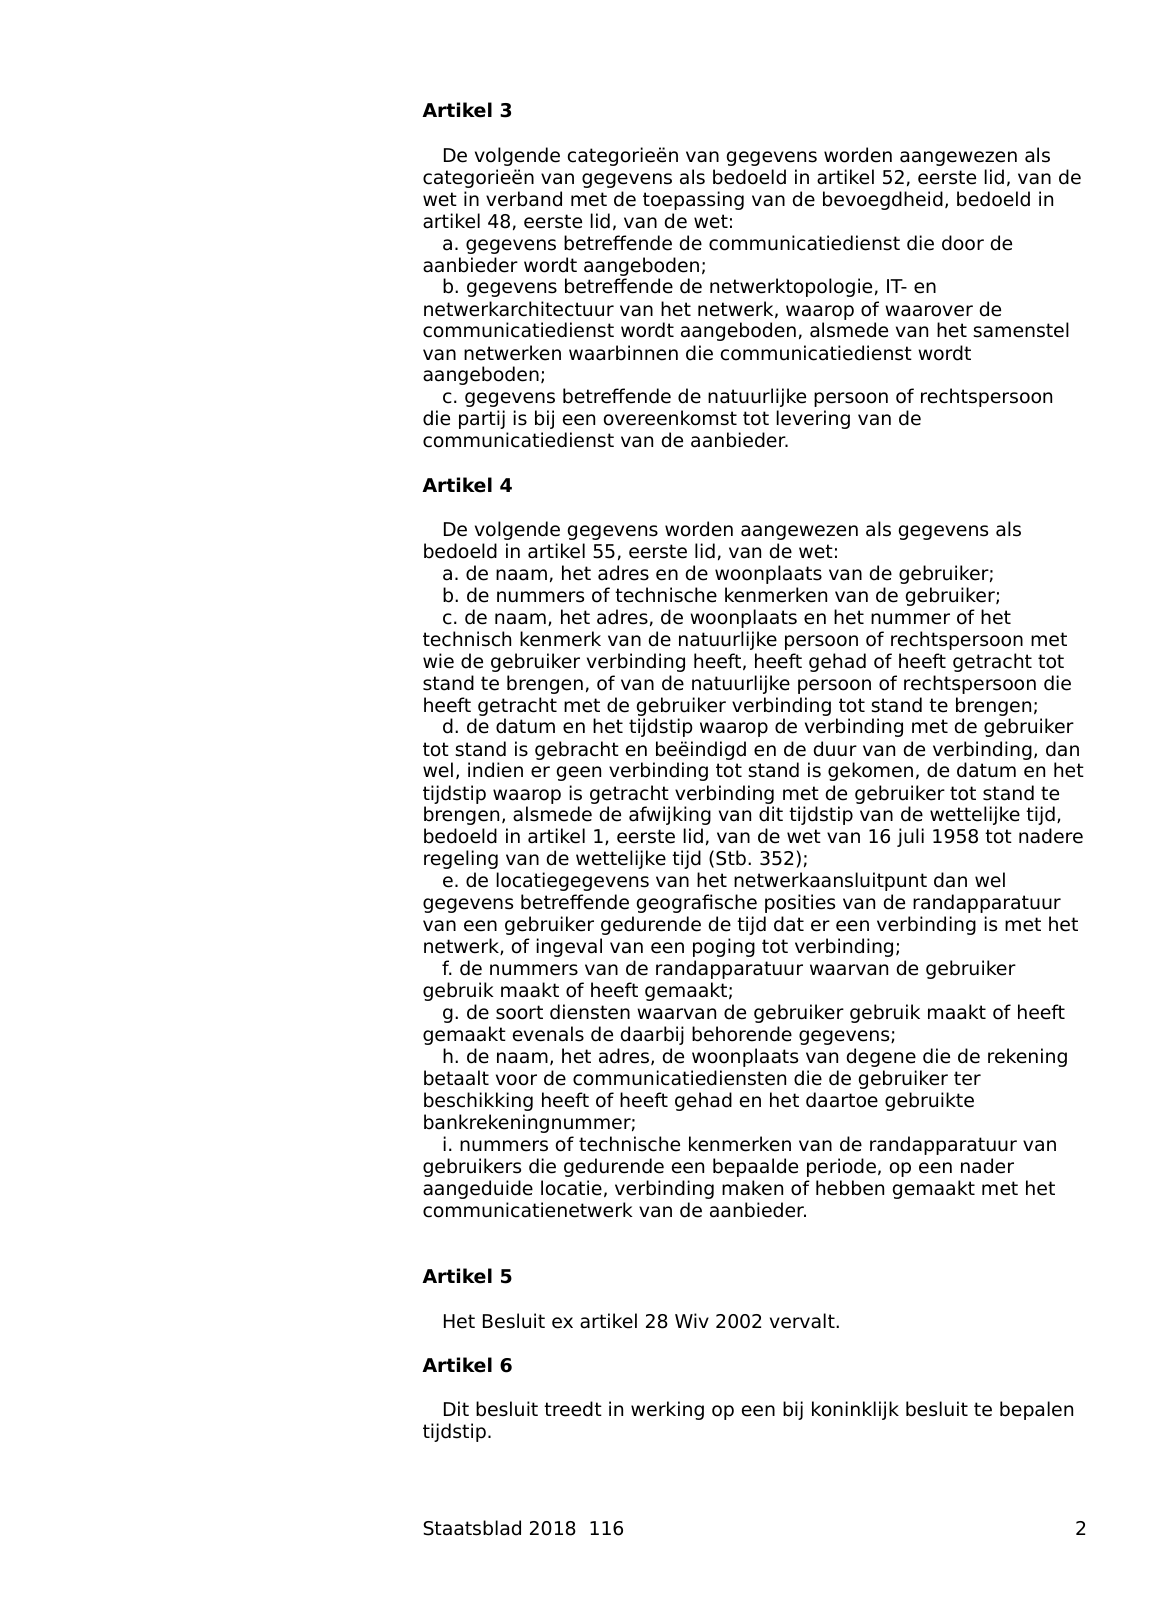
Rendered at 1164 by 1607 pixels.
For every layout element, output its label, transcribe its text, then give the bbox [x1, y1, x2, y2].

text De volgende gegevens worden aangewezen als gegevens als bedoeld in artikel 55, eerste lid, van de wet: [422, 519, 1087, 563]
subtitle Artikel 6 [422, 1355, 1087, 1377]
text c. gegevens betreffende de natuurlijke persoon of rechtspersoon die partij is bij een overeenkomst tot levering van de communicatiedienst van de aanbieder. [422, 386, 1087, 452]
text a. de naam, het adres en de woonplaats van de gebruiker; [422, 563, 1087, 584]
subtitle Artikel 3 [422, 100, 1087, 122]
text f. de nummers van de randapparatuur waarvan de gebruiker gebruik maakt of heeft gemaakt; [422, 958, 1087, 1002]
text h. de naam, het adres, de woonplaats van degene die de rekening betaalt voor de communicatiediensten die de gebruiker ter beschikking heeft of heeft gehad en het daartoe gebruikte bankrekeningnummer; [422, 1046, 1087, 1134]
text a. gegevens betreffende de communicatiedienst die door de aanbieder wordt aangeboden; [422, 232, 1087, 276]
text i. nummers of technische kenmerken van de randapparatuur van gebruikers die gedurende een bepaalde periode, op een nader aangeduide locatie, verbinding maken of hebben gemaakt met het communicatienetwerk van de aanbieder. [422, 1134, 1087, 1222]
text Dit besluit treedt in werking op een bij koninklijk besluit te bepalen tijdstip. [422, 1399, 1087, 1443]
text c. de naam, het adres, de woonplaats en het nummer of het technisch kenmerk van de natuurlijke persoon of rechtspersoon met wie de gebruiker verbinding heeft, heeft gehad of heeft getracht tot stand te brengen, of van de natuurlijke persoon of rechtspersoon die heeft getracht met de gebruiker verbinding tot stand te brengen; [422, 607, 1087, 716]
text Het Besluit ex artikel 28 Wiv 2002 vervalt. [422, 1311, 1087, 1332]
text e. de locatiegegevens van het netwerkaansluitpunt dan wel gegevens betreffende geografische posities van de randapparatuur van een gebruiker gedurende de tijd dat er een verbinding is met het netwerk, of ingeval van een poging tot verbinding; [422, 870, 1087, 958]
subtitle Artikel 5 [422, 1266, 1087, 1288]
text g. de soort diensten waarvan de gebruiker gebruik maakt of heeft gemaakt evenals de daarbij behorende gegevens; [422, 1002, 1087, 1046]
text b. de nummers of technische kenmerken van de gebruiker; [422, 584, 1087, 607]
text b. gegevens betreffende de netwerktopologie, IT- en netwerkarchitectuur van het netwerk, waarop of waarover de communicatiedienst wordt aangeboden, alsmede van het samenstel van netwerken waarbinnen die communicatiedienst wordt aangeboden; [422, 276, 1087, 386]
text d. de datum en het tijdstip waarop de verbinding met de gebruiker tot stand is gebracht en beëindigd en de duur van de verbinding, dan wel, indien er geen verbinding tot stand is gekomen, de datum en het tijdstip waarop is getracht verbinding met de gebruiker tot stand te brengen, alsmede de afwijking van dit tijdstip van de wettelijke tijd, bedoeld in artikel 1, eerste lid, van de wet van 16 juli 1958 tot nadere regeling van de wettelijke tijd (Stb. 352); [422, 716, 1087, 870]
subtitle Artikel 4 [422, 474, 1087, 496]
text De volgende categorieën van gegevens worden aangewezen als categorieën van gegevens als bedoeld in artikel 52, eerste lid, van de wet in verband met de toepassing van de bevoegdheid, bedoeld in artikel 48, eerste lid, van de wet: [422, 144, 1087, 232]
